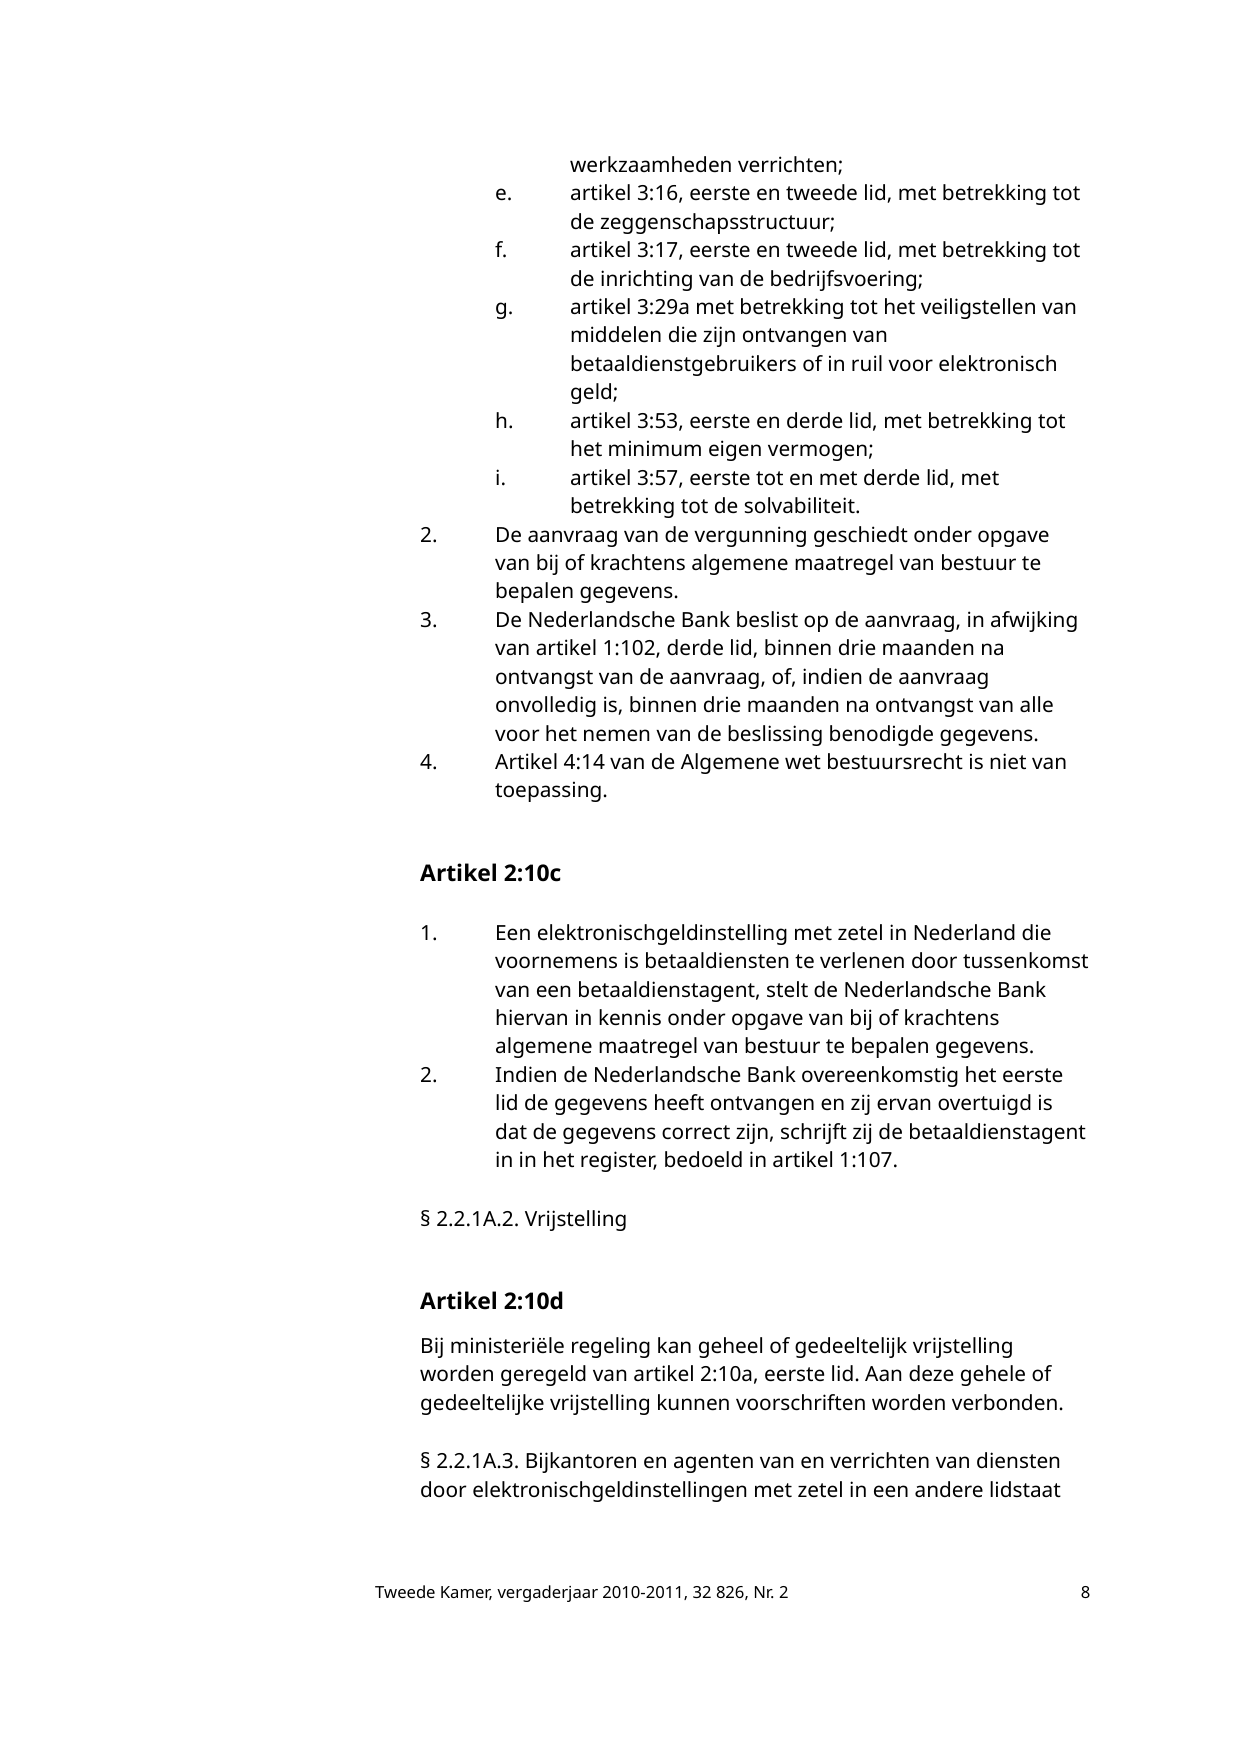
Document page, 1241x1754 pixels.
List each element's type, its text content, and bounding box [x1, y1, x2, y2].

list artikel 3:29a met betrekking tot het veiligstellen van middelen die zijn ontvangen van betaaldienstgebruikers of in ruil voor elektronisch geld; [495, 292, 1090, 406]
subtitle Artikel 2:10c [420, 857, 1090, 888]
list De aanvraag van de vergunning geschiedt onder opgave van bij of krachtens algemene maatregel van bestuur te bepalen gegevens. [420, 520, 1090, 605]
list artikel 3:53, eerste en derde lid, met betrekking tot het minimum eigen vermogen; [495, 406, 1090, 463]
subtitle § 2.2.1A.3. Bijkantoren en agenten van en verrichten van diensten door elektronischgeldinstellingen met zetel in een andere lidstaat [420, 1446, 1090, 1503]
text Bij ministeriële regeling kan geheel of gedeeltelijk vrijstelling worden geregeld van artikel 2:10a, eerste lid. Aan deze gehele of gedeeltelijke vrijstelling kunnen voorschriften worden verbonden. [420, 1331, 1090, 1416]
list artikel 3:17, eerste en tweede lid, met betrekking tot de inrichting van de bedrijfsvoering; [495, 235, 1090, 292]
subtitle § 2.2.1A.2. Vrijstelling [420, 1204, 1090, 1232]
list De Nederlandsche Bank beslist op de aanvraag, in afwijking van artikel 1:102, derde lid, binnen drie maanden na ontvangst van de aanvraag, of, indien de aanvraag onvolledig is, binnen drie maanden na ontvangst van alle voor het nemen van de beslissing benodigde gegevens. [420, 605, 1090, 747]
list Artikel 4:14 van de Algemene wet bestuursrecht is niet van toepassing. [420, 747, 1090, 804]
subtitle Artikel 2:10d [420, 1285, 1090, 1316]
list artikel 3:57, eerste tot en met derde lid, met betrekking tot de solvabiliteit. [495, 463, 1090, 520]
list werkzaamheden verrichten; [495, 150, 1090, 178]
list artikel 3:16, eerste en tweede lid, met betrekking tot de zeggenschapsstructuur; [495, 178, 1090, 235]
list Een elektronischgeldinstelling met zetel in Nederland die voornemens is betaaldiensten te verlenen door tussenkomst van een betaaldienstagent, stelt de Nederlandsche Bank hiervan in kennis onder opgave van bij of krachtens algemene maatregel van bestuur te bepalen gegevens. [420, 918, 1090, 1060]
list Indien de Nederlandsche Bank overeenkomstig het eerste lid de gegevens heeft ontvangen en zij ervan overtuigd is dat de gegevens correct zijn, schrijft zij de betaaldienstagent in in het register, bedoeld in artikel 1:107. [420, 1060, 1090, 1174]
